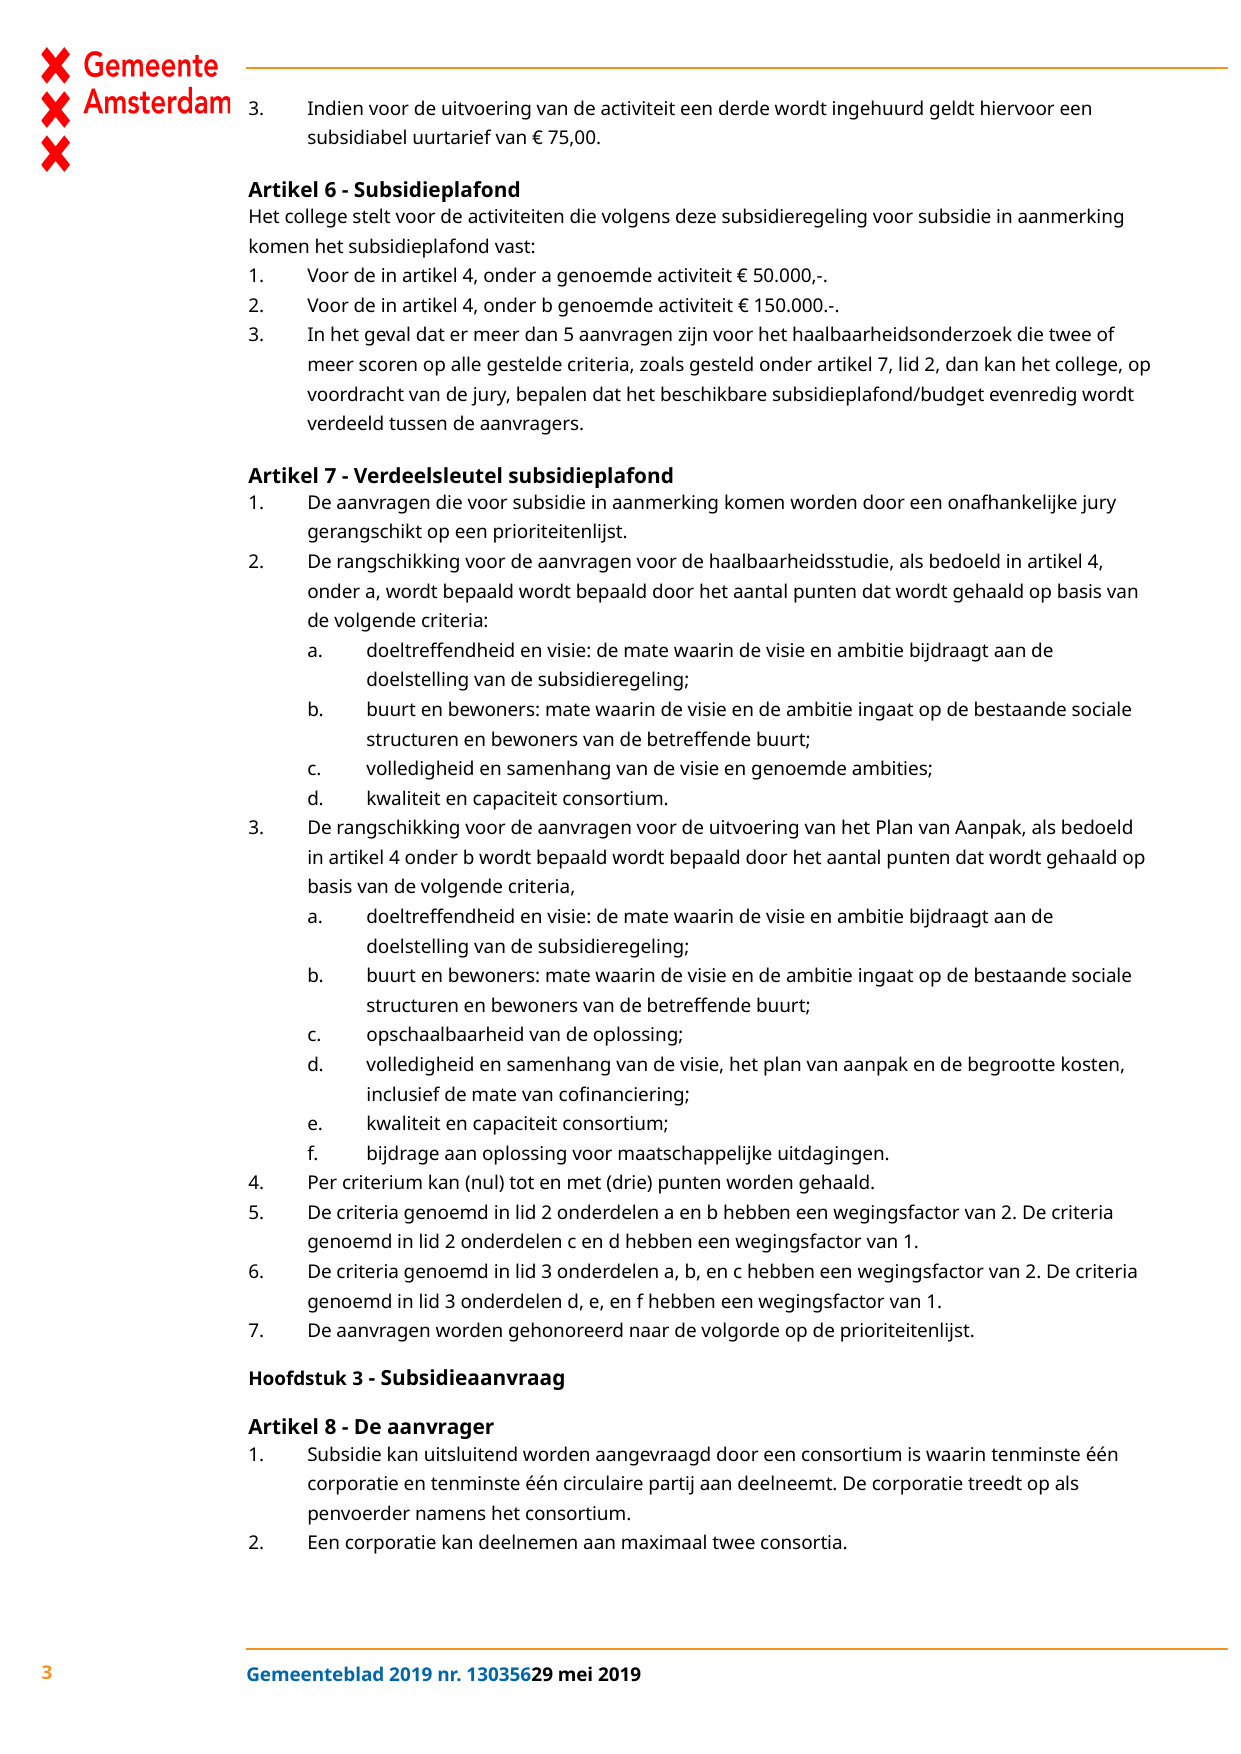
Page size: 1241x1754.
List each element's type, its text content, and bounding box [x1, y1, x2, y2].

list kwaliteit en capaciteit consortium. [307, 785, 1152, 811]
list doeltreffendheid en visie: de mate waarin de visie en ambitie bijdraagt aan de doelstelling van de subsidieregeling; [307, 637, 1152, 692]
text Hoofdstuk 3 - Subsidieaanvraag [248, 1363, 1152, 1392]
list bijdrage aan oplossing voor maatschappelijke uitdagingen. [307, 1140, 1152, 1166]
text Artikel 7 - Verdeelsleutel subsidieplafond [248, 461, 1152, 489]
list opschaalbaarheid van de oplossing; [307, 1022, 1152, 1047]
list volledigheid en samenhang van de visie en genoemde ambities; [307, 755, 1152, 781]
list buurt en bewoners: mate waarin de visie en de ambitie ingaat op de bestaande sociale structuren en bewoners van de betreffende buurt; [307, 696, 1152, 752]
list In het geval dat er meer dan 5 aanvragen zijn voor het haalbaarheidsonderzoek die twee of meer scoren op alle gestelde criteria, zoals gesteld onder artikel 7, lid 2, dan kan het college, op voordracht van de jury, bepalen dat het beschikbare subsidieplafond/budget evenredig wordt verdeeld tussen de aanvragers. [248, 322, 1152, 436]
list Een corporatie kan deelnemen aan maximaal twee consortia. [248, 1529, 1152, 1555]
list volledigheid en samenhang van de visie, het plan van aanpak en de begrootte kosten, inclusief de mate van cofinanciering; [307, 1051, 1152, 1107]
list Indien voor de uitvoering van de activiteit een derde wordt ingehuurd geldt hiervoor een subsidiabel uurtarief van € 75,00. [248, 95, 1152, 150]
list De criteria genoemd in lid 2 onderdelen a en b hebben een wegingsfactor van 2. De criteria genoemd in lid 2 onderdelen c en d hebben een wegingsfactor van 1. [248, 1199, 1152, 1254]
picture [41, 47, 231, 172]
list De aanvragen die voor subsidie in aanmerking komen worden door een onafhankelijke jury gerangschikt op een prioriteitenlijst. [248, 489, 1152, 544]
list Voor de in artikel 4, onder a genoemde activiteit € 50.000,-. [248, 262, 1152, 288]
list Subsidie kan uitsluitend worden aangevraagd door een consortium is waarin tenminste één corporatie en tenminste één circulaire partij aan deelneemt. De corporatie treedt op als penvoerder namens het consortium. [248, 1441, 1152, 1526]
list De rangschikking voor de aanvragen voor de haalbaarheidsstudie, als bedoeld in artikel 4, onder a, wordt bepaald wordt bepaald door het aantal punten dat wordt gehaald op basis van de volgende criteria: [248, 548, 1152, 633]
text Artikel 6 - Subsidieplafond [248, 175, 1152, 203]
list kwaliteit en capaciteit consortium; [307, 1110, 1152, 1136]
list Per criterium kan (nul) tot en met (drie) punten worden gehaald. [248, 1169, 1152, 1195]
list Voor de in artikel 4, onder b genoemde activiteit € 150.000.-. [248, 292, 1152, 318]
list doeltreffendheid en visie: de mate waarin de visie en ambitie bijdraagt aan de doelstelling van de subsidieregeling; [307, 903, 1152, 959]
list buurt en bewoners: mate waarin de visie en de ambitie ingaat op de bestaande sociale structuren en bewoners van de betreffende buurt; [307, 962, 1152, 1018]
text Artikel 8 - De aanvrager [248, 1412, 1152, 1441]
text Het college stelt voor de activiteiten die volgens deze subsidieregeling voor subsidie in aanmerking komen het subsidieplafond vast: [248, 203, 1152, 258]
list De criteria genoemd in lid 3 onderdelen a, b, en c hebben een wegingsfactor van 2. De criteria genoemd in lid 3 onderdelen d, e, en f hebben een wegingsfactor van 1. [248, 1258, 1152, 1314]
list De aanvragen worden gehonoreerd naar de volgorde op de prioriteitenlijst. [248, 1317, 1152, 1343]
list De rangschikking voor de aanvragen voor de uitvoering van het Plan van Aanpak, als bedoeld in artikel 4 onder b wordt bepaald wordt bepaald door het aantal punten dat wordt gehaald op basis van de volgende criteria, [248, 814, 1152, 899]
